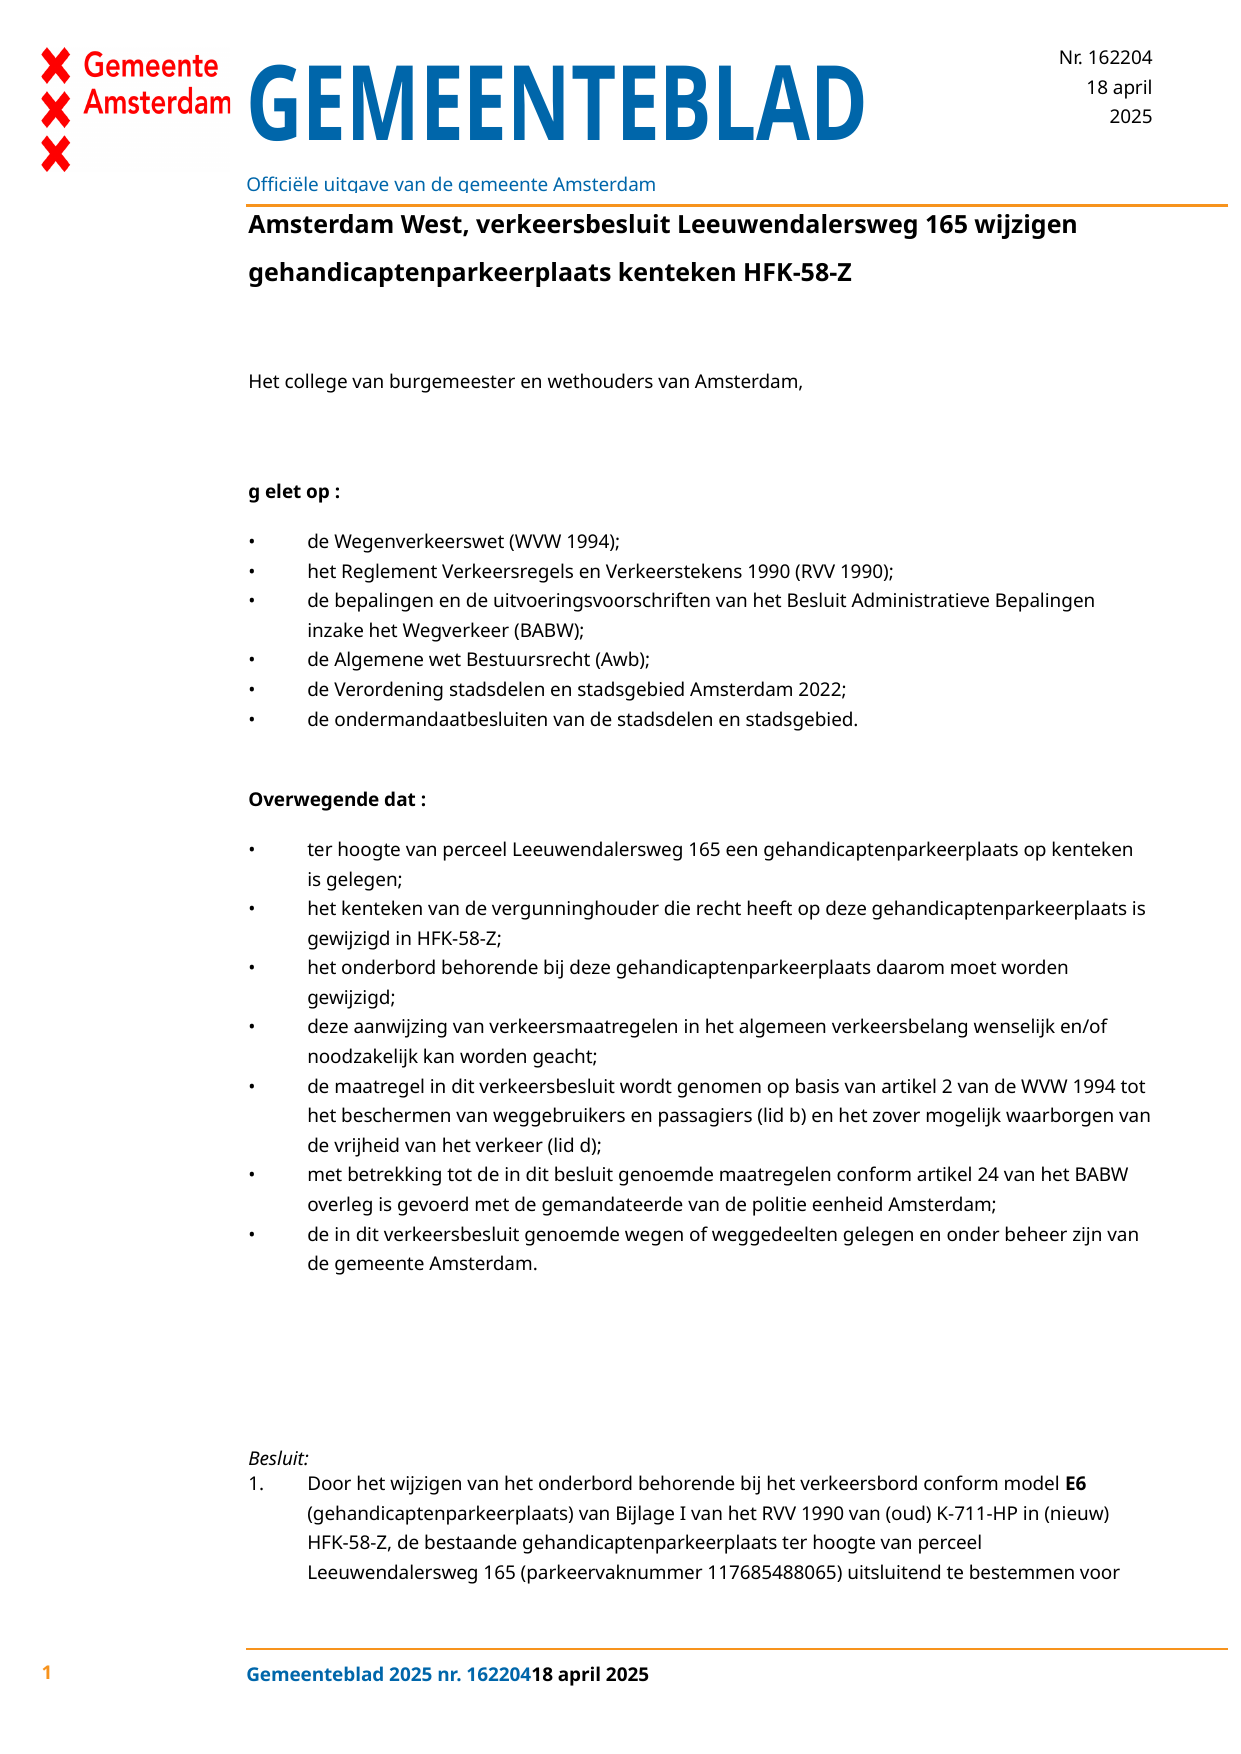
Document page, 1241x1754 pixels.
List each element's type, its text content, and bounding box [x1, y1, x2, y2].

text Het college van burgemeester en wethouders van Amsterdam, [248, 368, 1152, 394]
list het onderbord behorende bij deze gehandicaptenparkeerplaats daarom moet worden gewijzigd; [248, 954, 1152, 1010]
text Besluit: [248, 1445, 1152, 1470]
picture [41, 47, 231, 172]
list het Reglement Verkeersregels en Verkeerstekens 1990 (RVV 1990); [248, 558, 1152, 583]
text Amsterdam West, verkeersbesluit Leeuwendalersweg 165 wijzigen gehandicaptenparkeerplaats kenteken HFK-58-Z [248, 207, 1152, 288]
text Overwegende dat : [248, 786, 1152, 811]
list de Wegenverkeerswet (WVW 1994); [248, 528, 1152, 554]
list de maatregel in dit verkeersbesluit wordt genomen op basis van artikel 2 van de WVW 1994 tot het beschermen van weggebruikers en passagiers (lid b) en het zover mogelijk waarborgen van de vrijheid van het verkeer (lid d); [248, 1073, 1152, 1158]
list Door het wijzigen van het onderbord behorende bij het verkeersbord conform model E6 (gehandicaptenparkeerplaats) van Bijlage I van het RVV 1990 van (oud) K-711-HP in (nieuw) HFK-58-Z, de bestaande gehandicaptenparkeerplaats ter hoogte van perceel Leeuwendalersweg 165 (parkeervaknummer 117685488065) uitsluitend te bestemmen voor [248, 1470, 1152, 1585]
text g elet op : [248, 478, 1152, 503]
list deze aanwijzing van verkeersmaatregelen in het algemeen verkeersbelang wenselijk en/of noodzakelijk kan worden geacht; [248, 1014, 1152, 1069]
list de ondermandaatbesluiten van de stadsdelen en stadsgebied. [248, 706, 1152, 731]
list de Algemene wet Bestuursrecht (Awb); [248, 647, 1152, 672]
list met betrekking tot de in dit besluit genoemde maatregelen conform artikel 24 van het BABW overleg is gevoerd met de gemandateerde van de politie eenheid Amsterdam; [248, 1162, 1152, 1217]
list het kenteken van de vergunninghouder die recht heeft op deze gehandicaptenparkeerplaats is gewijzigd in HFK-58-Z; [248, 895, 1152, 951]
list de bepalingen en de uitvoeringsvoorschriften van het Besluit Administratieve Bepalingen inzake het Wegverkeer (BABW); [248, 587, 1152, 643]
list ter hoogte van perceel Leeuwendalersweg 165 een gehandicaptenparkeerplaats op kenteken is gelegen; [248, 836, 1152, 891]
list de Verordening stadsdelen en stadsgebied Amsterdam 2022; [248, 676, 1152, 702]
list de in dit verkeersbesluit genoemde wegen of weggedeelten gelegen en onder beheer zijn van de gemeente Amsterdam. [248, 1221, 1152, 1276]
